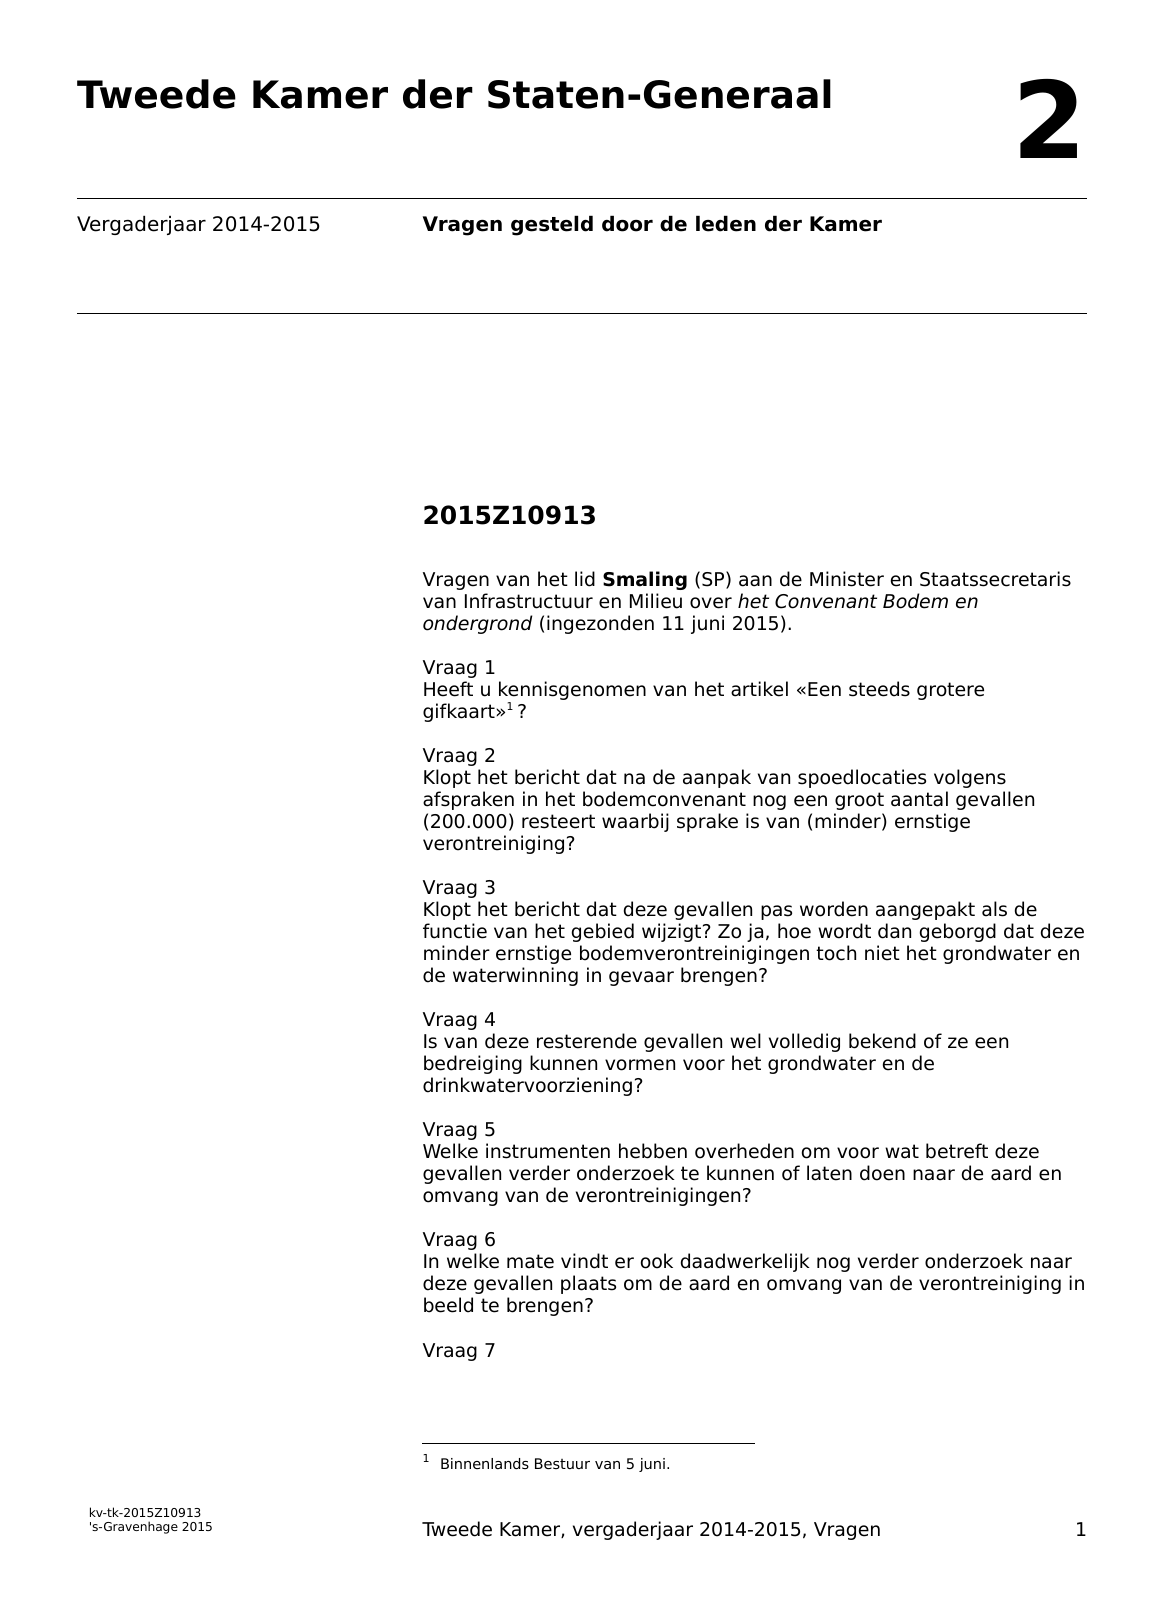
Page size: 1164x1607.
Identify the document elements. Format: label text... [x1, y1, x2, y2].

text Is van deze resterende gevallen wel volledig bekend of ze een bedreiging kunnen vormen voor het grondwater en de drinkwatervoorziening? [422, 1031, 1087, 1097]
text In welke mate vindt er ook daadwerkelijk nog verder onderzoek naar deze gevallen plaats om de aard en omvang van de verontreiniging in beeld te brengen? [422, 1251, 1087, 1317]
text Vraag 7 [422, 1339, 1087, 1361]
table_header 2 [886, 59, 1087, 198]
text kv-tk-2015Z10913 [88, 1506, 323, 1520]
text Welke instrumenten hebben overheden om voor wat betreft deze gevallen verder onderzoek te kunnen of laten doen naar de aard en omvang van de verontreinigingen? [422, 1141, 1087, 1207]
text Heeft u kennisgenomen van het artikel «Een steeds grotere gifkaart»? [422, 679, 1087, 723]
text 2015Z10913 [422, 501, 1087, 531]
text 's-Gravenhage 2015 [88, 1520, 323, 1534]
text Binnenlands Bestuur van 5 juni. [422, 1452, 1087, 1474]
text Vraag 5 [422, 1119, 1087, 1141]
table_header Tweede Kamer der Staten-Generaal [77, 59, 886, 198]
text Vraag 6 [422, 1229, 1087, 1251]
text Vraag 3 [422, 877, 1087, 899]
text Vraag 1 [422, 657, 1087, 679]
text Vraag 4 [422, 1009, 1087, 1031]
text Vraag 2 [422, 745, 1087, 767]
text Klopt het bericht dat na de aanpak van spoedlocaties volgens afspraken in het bodemconvenant nog een groot aantal gevallen (200.000) resteert waarbij sprake is van (minder) ernstige verontreiniging? [422, 767, 1087, 855]
table_cell Vergaderjaar 2014-2015 [77, 199, 422, 313]
table_cell Vragen gesteld door de leden der Kamer [422, 199, 1087, 313]
text Vragen van het lid Smaling (SP) aan de Minister en Staatssecretaris van Infrastructuur en Milieu over het Convenant Bodem en ondergrond (ingezonden 11 juni 2015). [422, 569, 1087, 635]
text Klopt het bericht dat deze gevallen pas worden aangepakt als de functie van het gebied wijzigt? Zo ja, hoe wordt dan geborgd dat deze minder ernstige bodemverontreinigingen toch niet het grondwater en de waterwinning in gevaar brengen? [422, 899, 1087, 987]
